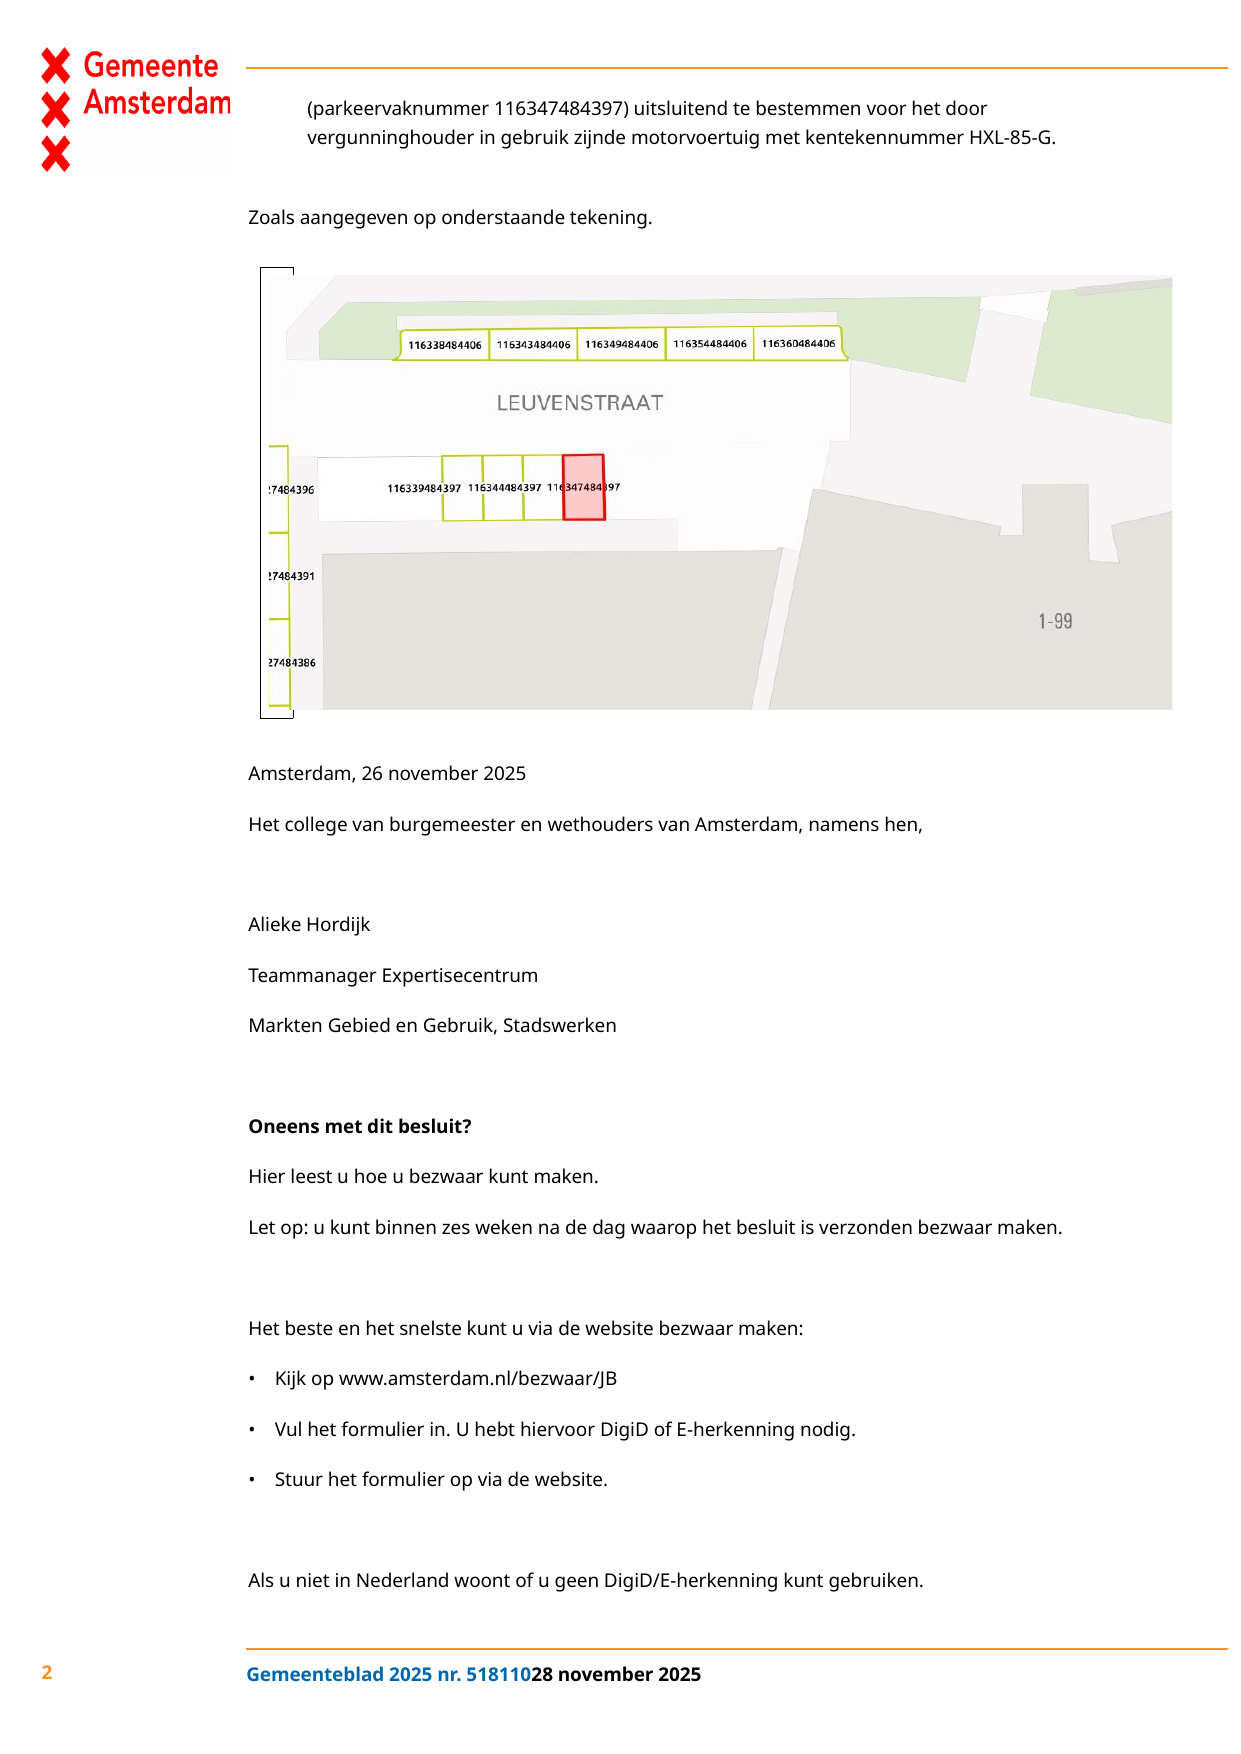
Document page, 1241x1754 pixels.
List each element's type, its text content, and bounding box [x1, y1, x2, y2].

text • Vul het formulier in. U hebt hiervoor DigiD of E-herkenning nodig. [248, 1416, 1152, 1441]
text • Stuur het formulier op via de website. [248, 1466, 1152, 1492]
text Hier leest u hoe u bezwaar kunt maken. [248, 1164, 1152, 1189]
text Het beste en het snelste kunt u via de website bezwaar maken: [248, 1315, 1152, 1341]
text • Kijk op www.amsterdam.nl/bezwaar/JB [248, 1365, 1152, 1391]
picture [41, 47, 231, 172]
text Zoals aangegeven op onderstaande tekening. [248, 204, 1152, 230]
text Teammanager Expertisecentrum [248, 962, 1152, 988]
text Amsterdam, 26 november 2025 [248, 760, 1152, 786]
text Markten Gebied en Gebruik, Stadswerken [248, 1012, 1152, 1038]
picture [268, 275, 1173, 710]
list (parkeervaknummer 116347484397) uitsluitend te bestemmen voor het door vergunninghouder in gebruik zijnde motorvoertuig met kentekennummer HXL-85-G. [248, 95, 1152, 150]
text Let op: u kunt binnen zes weken na de dag waarop het besluit is verzonden bezwaar maken. [248, 1214, 1152, 1240]
text Het college van burgemeester en wethouders van Amsterdam, namens hen, [248, 811, 1152, 836]
text Als u niet in Nederland woont of u geen DigiD/E-herkenning kunt gebruiken. [248, 1567, 1152, 1593]
text Oneens met dit besluit? [248, 1113, 1152, 1139]
text Alieke Hordijk [248, 912, 1152, 937]
